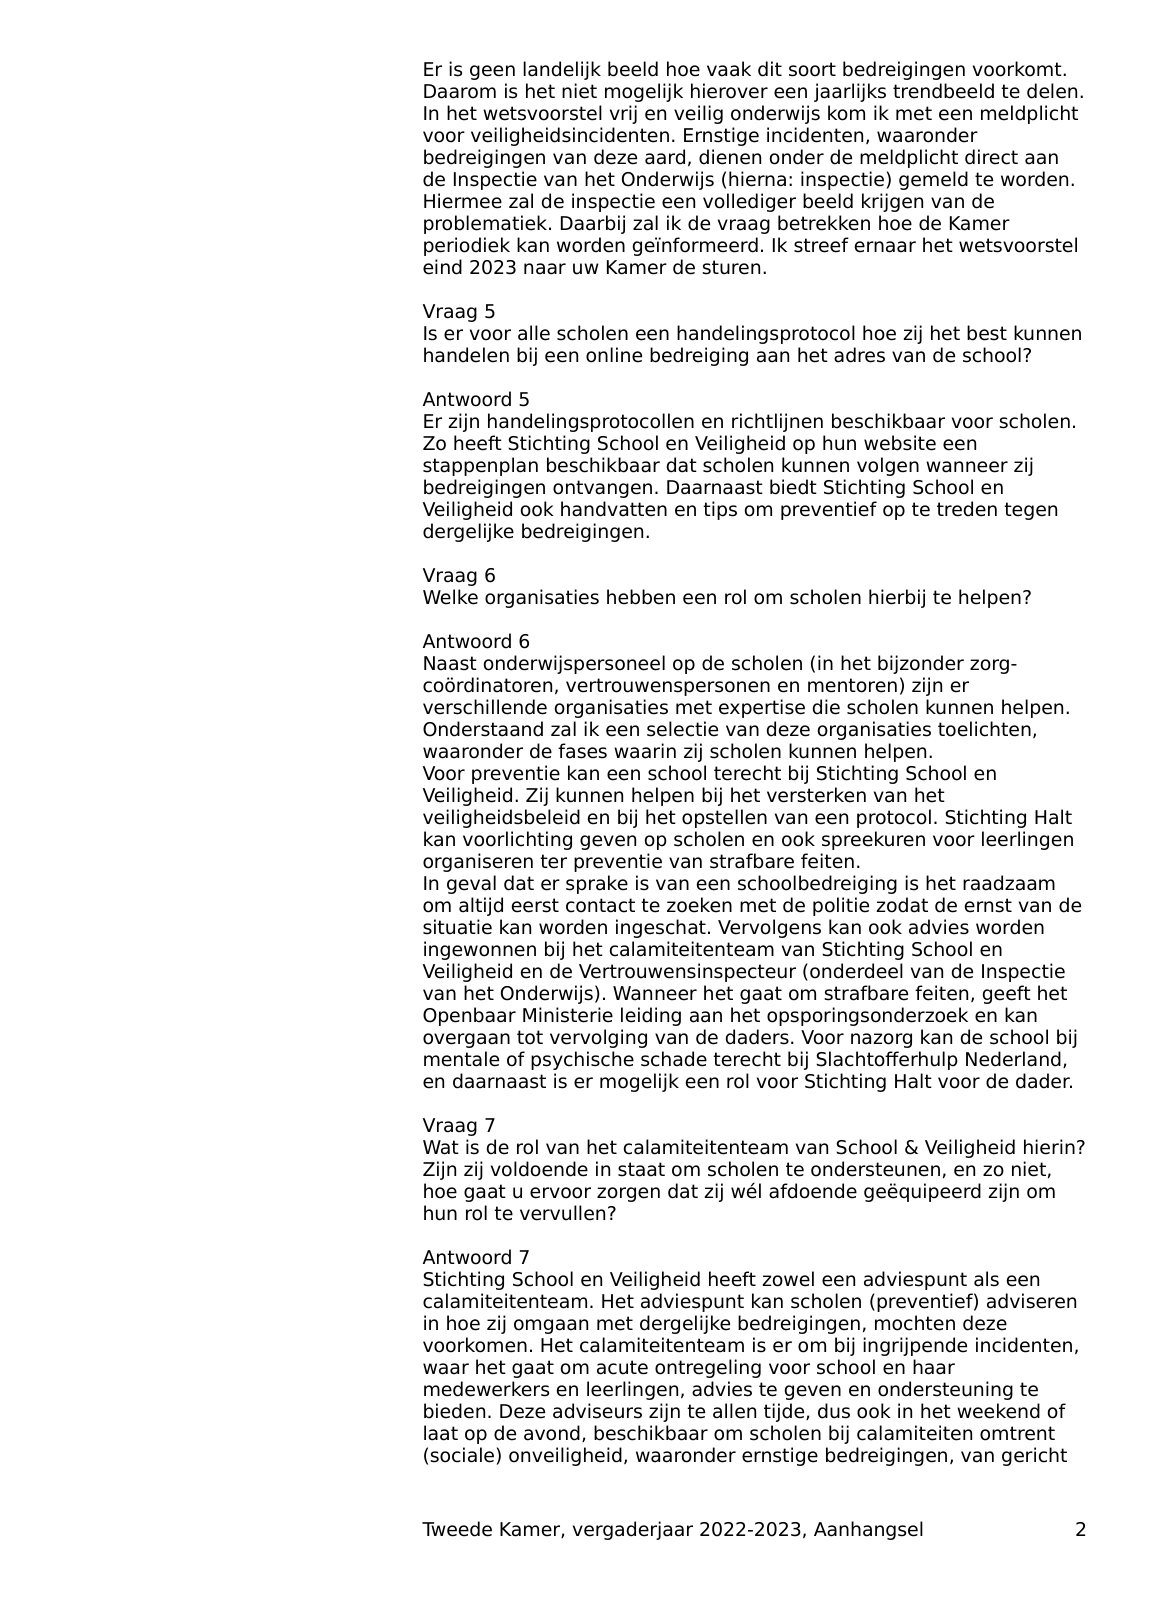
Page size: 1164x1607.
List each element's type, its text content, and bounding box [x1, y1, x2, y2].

text Antwoord 7 [422, 1247, 1087, 1269]
text Antwoord 6 [422, 631, 1087, 653]
text Naast onderwijspersoneel op de scholen (in het bijzonder zorg-coördinatoren, vertrouwenspersonen en mentoren) zijn er verschillende organisaties met expertise die scholen kunnen helpen. Onderstaand zal ik een selectie van deze organisaties toelichten, waaronder de fases waarin zij scholen kunnen helpen. [422, 653, 1087, 763]
text In geval dat er sprake is van een schoolbedreiging is het raadzaam om altijd eerst contact te zoeken met de politie zodat de ernst van de situatie kan worden ingeschat. Vervolgens kan ook advies worden ingewonnen bij het calamiteitenteam van Stichting School en Veiligheid en de Vertrouwensinspecteur (onderdeel van de Inspectie van het Onderwijs). Wanneer het gaat om strafbare feiten, geeft het Openbaar Ministerie leiding aan het opsporingsonderzoek en kan overgaan tot vervolging van de daders. Voor nazorg kan de school bij mentale of psychische schade terecht bij Slachtofferhulp Nederland, en daarnaast is er mogelijk een rol voor Stichting Halt voor de dader. [422, 873, 1087, 1093]
text Vraag 6 [422, 565, 1087, 587]
text Er is geen landelijk beeld hoe vaak dit soort bedreigingen voorkomt. Daarom is het niet mogelijk hierover een jaarlijks trendbeeld te delen. In het wetsvoorstel vrij en veilig onderwijs kom ik met een meldplicht voor veiligheidsincidenten. Ernstige incidenten, waaronder bedreigingen van deze aard, dienen onder de meldplicht direct aan de Inspectie van het Onderwijs (hierna: inspectie) gemeld te worden. Hiermee zal de inspectie een vollediger beeld krijgen van de problematiek. Daarbij zal ik de vraag betrekken hoe de Kamer periodiek kan worden geïnformeerd. Ik streef ernaar het wetsvoorstel eind 2023 naar uw Kamer de sturen. [422, 59, 1087, 279]
text Vraag 7 [422, 1115, 1087, 1137]
text Wat is de rol van het calamiteitenteam van School & Veiligheid hierin? Zijn zij voldoende in staat om scholen te ondersteunen, en zo niet, hoe gaat u ervoor zorgen dat zij wél afdoende geëquipeerd zijn om hun rol te vervullen? [422, 1137, 1087, 1225]
text Stichting School en Veiligheid heeft zowel een adviespunt als een calamiteitenteam. Het adviespunt kan scholen (preventief) adviseren in hoe zij omgaan met dergelijke bedreigingen, mochten deze voorkomen. Het calamiteitenteam is er om bij ingrijpende incidenten, waar het gaat om acute ontregeling voor school en haar medewerkers en leerlingen, advies te geven en ondersteuning te bieden. Deze adviseurs zijn te allen tijde, dus ook in het weekend of laat op de avond, beschikbaar om scholen bij calamiteiten omtrent (sociale) onveiligheid, waaronder ernstige bedreigingen, van gericht [422, 1269, 1087, 1467]
text Vraag 5 [422, 301, 1087, 323]
text Welke organisaties hebben een rol om scholen hierbij te helpen? [422, 587, 1087, 609]
text Is er voor alle scholen een handelingsprotocol hoe zij het best kunnen handelen bij een online bedreiging aan het adres van de school? [422, 323, 1087, 367]
text Voor preventie kan een school terecht bij Stichting School en Veiligheid. Zij kunnen helpen bij het versterken van het veiligheidsbeleid en bij het opstellen van een protocol. Stichting Halt kan voorlichting geven op scholen en ook spreekuren voor leerlingen organiseren ter preventie van strafbare feiten. [422, 763, 1087, 873]
text Er zijn handelingsprotocollen en richtlijnen beschikbaar voor scholen. Zo heeft Stichting School en Veiligheid op hun website een stappenplan beschikbaar dat scholen kunnen volgen wanneer zij bedreigingen ontvangen. Daarnaast biedt Stichting School en Veiligheid ook handvatten en tips om preventief op te treden tegen dergelijke bedreigingen. [422, 411, 1087, 543]
text Antwoord 5 [422, 389, 1087, 411]
